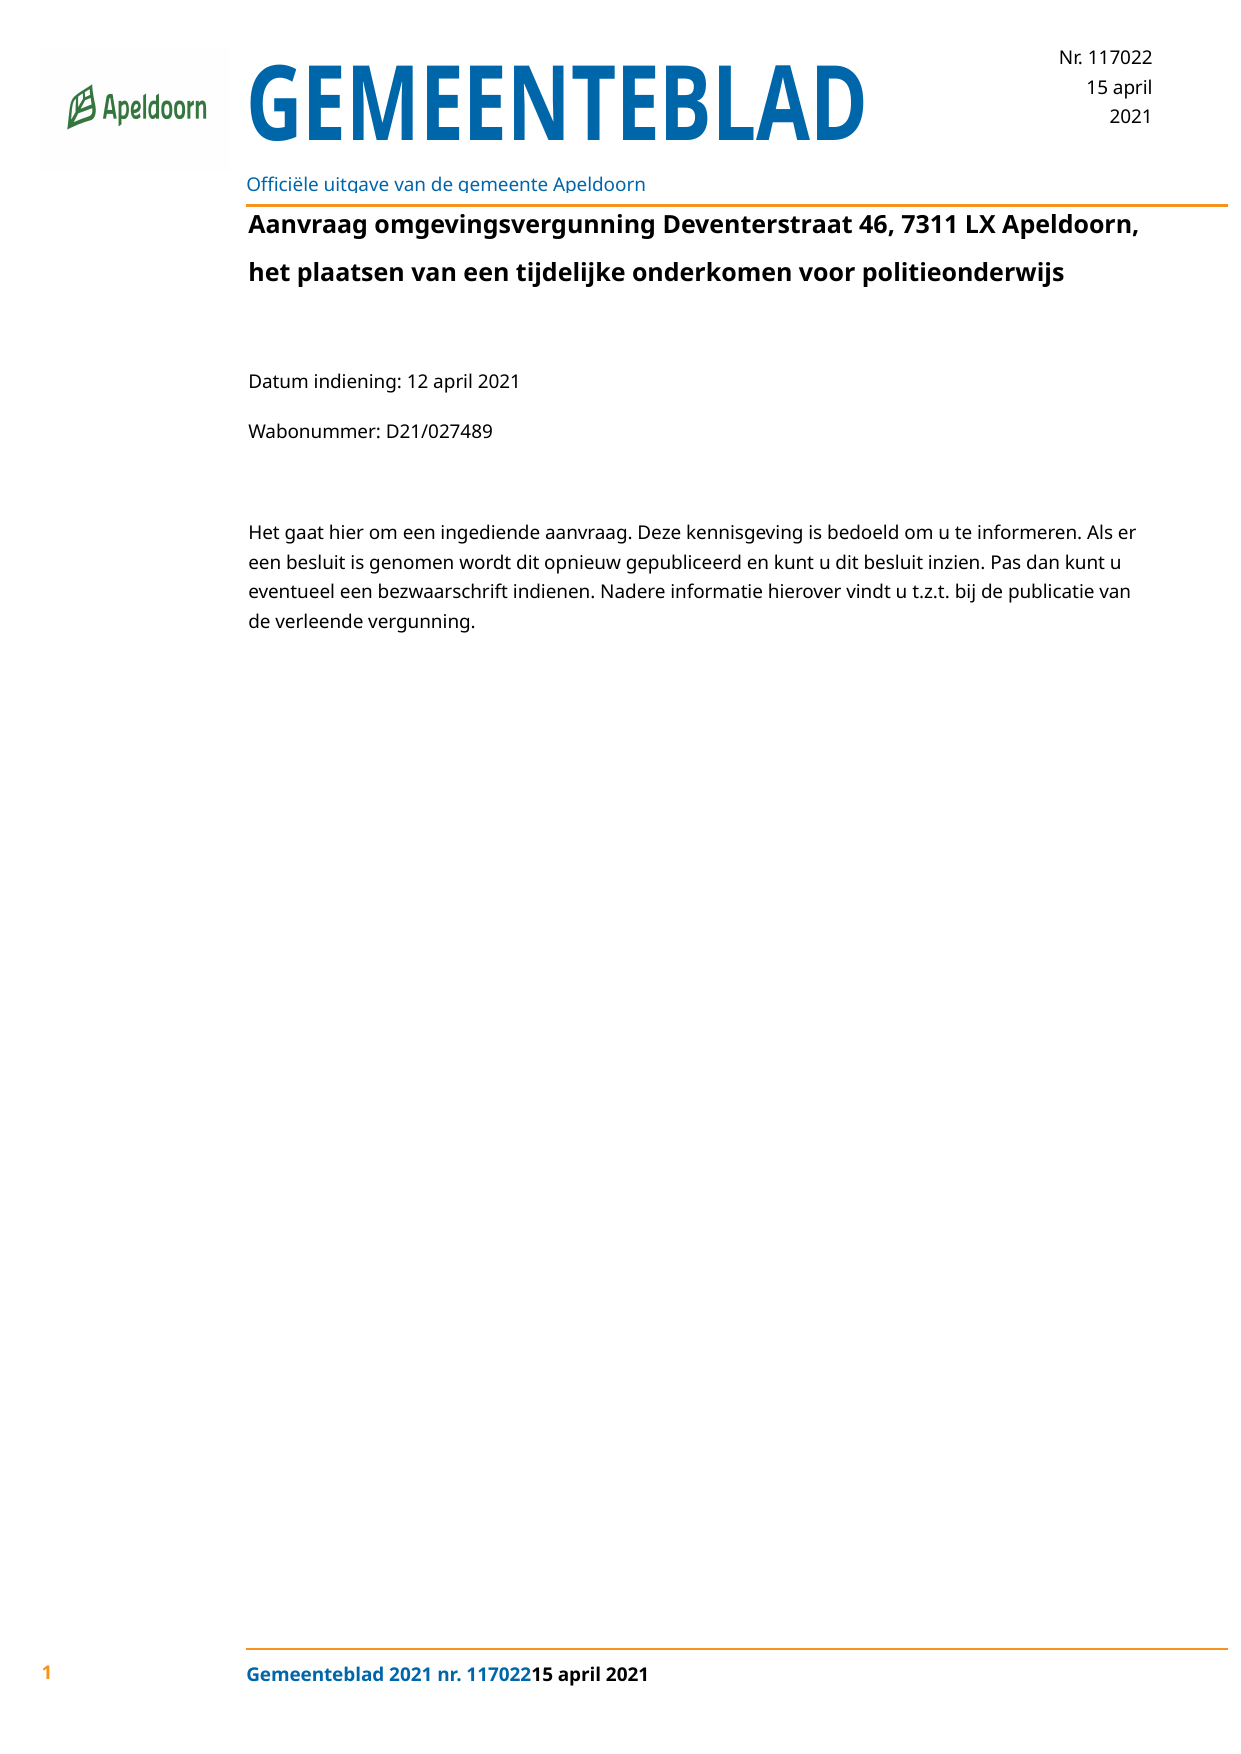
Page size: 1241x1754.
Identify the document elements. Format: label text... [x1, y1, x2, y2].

text Wabonummer: D21/027489 [248, 419, 1152, 444]
text Het gaat hier om een ingediende aanvraag. Deze kennisgeving is bedoeld om u te informeren. Als er een besluit is genomen wordt dit opnieuw gepubliceerd en kunt u dit besluit inzien. Pas dan kunt u eventueel een bezwaarschrift indienen. Nadere informatie hierover vindt u t.z.t. bij de publicatie van de verleende vergunning. [248, 519, 1152, 634]
text Aanvraag omgevingsvergunning Deventerstraat 46, 7311 LX Apeldoorn, het plaatsen van een tijdelijke onderkomen voor politieonderwijs [248, 207, 1152, 288]
picture [41, 47, 231, 172]
text Datum indiening: 12 april 2021 [248, 368, 1152, 394]
